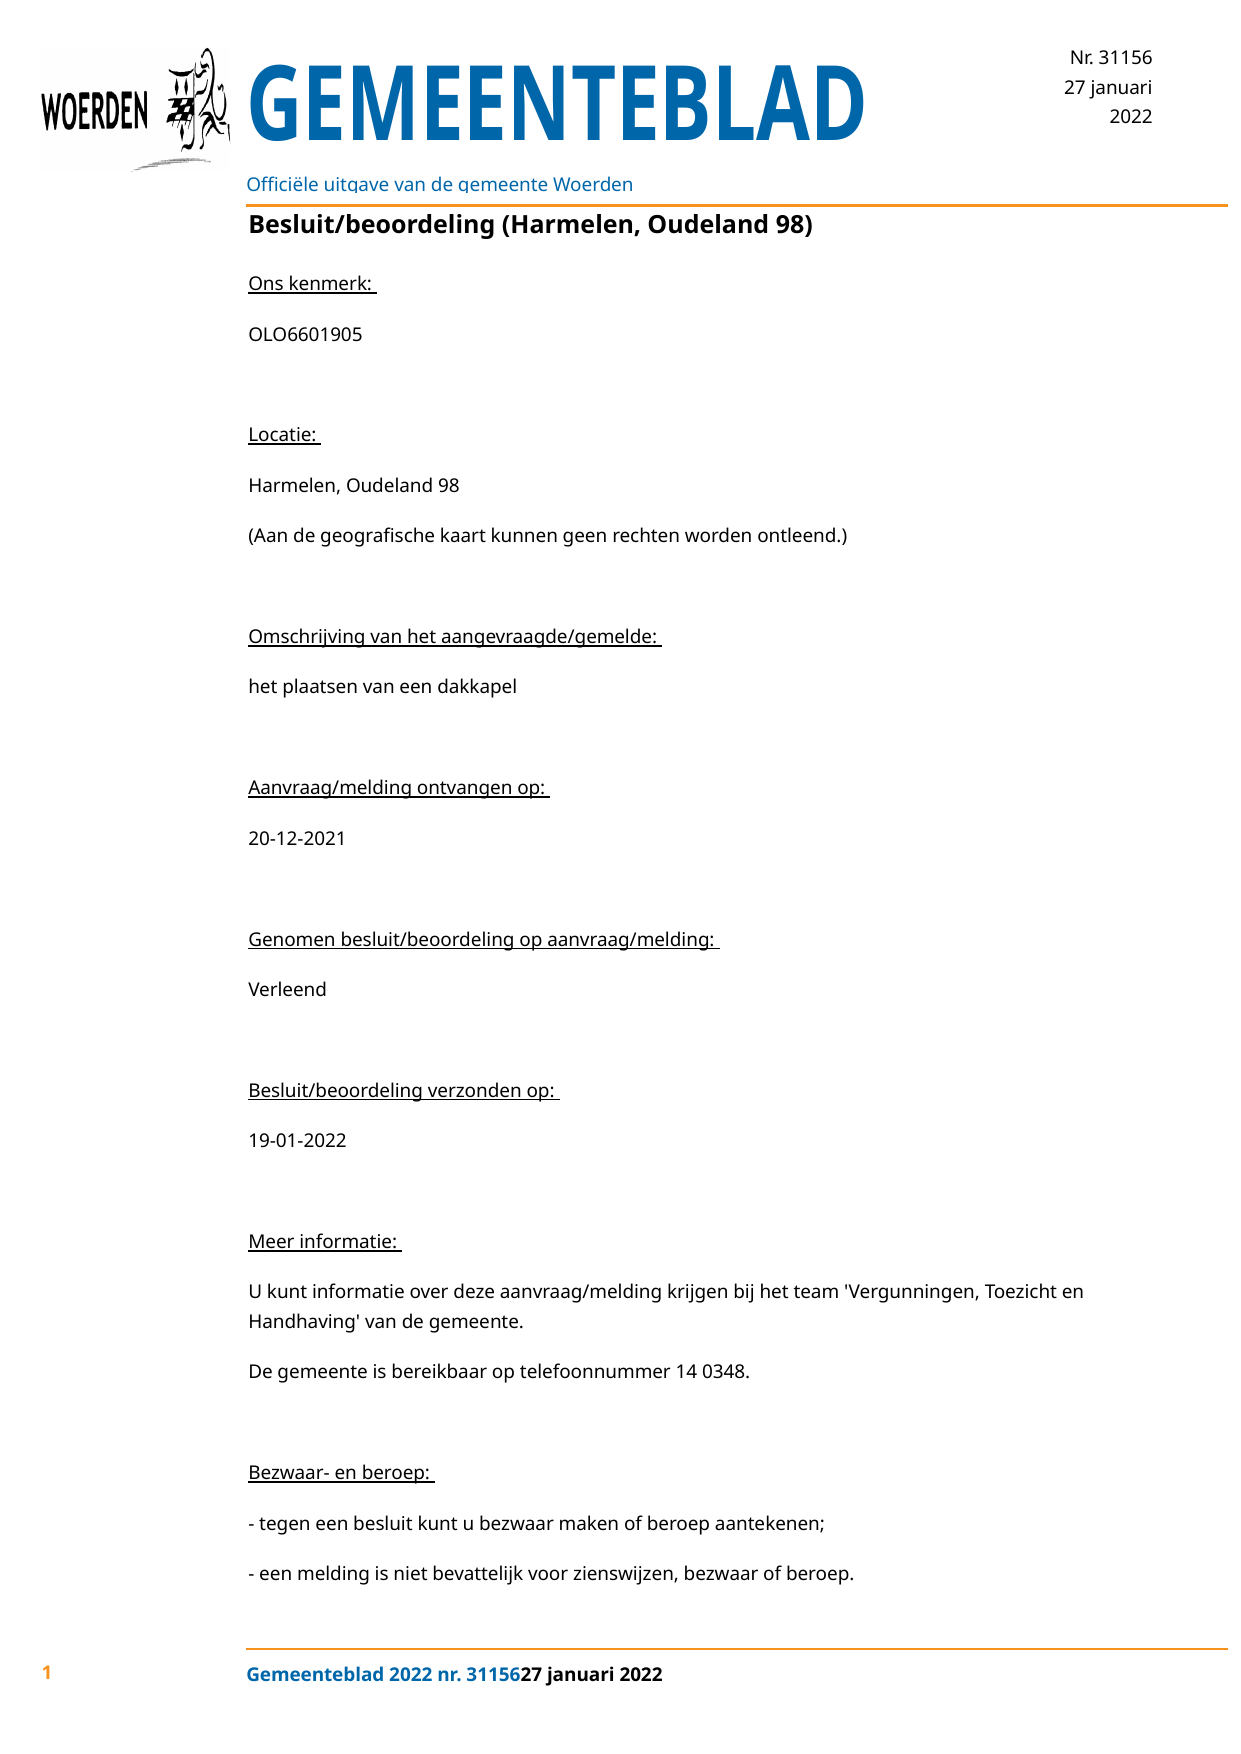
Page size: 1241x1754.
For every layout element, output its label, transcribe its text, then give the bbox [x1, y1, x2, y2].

text het plaatsen van een dakkapel [248, 674, 1152, 699]
text U kunt informatie over deze aanvraag/melding krijgen bij het team 'Vergunningen, Toezicht en Handhaving' van de gemeente. [248, 1279, 1152, 1334]
text Verleend [248, 976, 1152, 1002]
text De gemeente is bereikbaar op telefoonnummer 14 0348. [248, 1359, 1152, 1384]
text Genomen besluit/beoordeling op aanvraag/melding: [248, 926, 1152, 951]
text 19-01-2022 [248, 1127, 1152, 1153]
text Meer informatie: [248, 1228, 1152, 1254]
text Harmelen, Oudeland 98 [248, 472, 1152, 498]
text - een melding is niet bevattelijk voor zienswijzen, bezwaar of beroep. [248, 1560, 1152, 1586]
text Besluit/beoordeling verzonden op: [248, 1077, 1152, 1103]
text Omschrijving van het aangevraagde/gemelde: [248, 623, 1152, 649]
text Besluit/beoordeling (Harmelen, Oudeland 98) [248, 207, 1152, 241]
text Aanvraag/melding ontvangen op: [248, 774, 1152, 800]
text Bezwaar- en beroep: [248, 1459, 1152, 1485]
picture [41, 47, 231, 172]
text Locatie: [248, 422, 1152, 447]
text Ons kenmerk: [248, 270, 1152, 296]
text (Aan de geografische kaart kunnen geen rechten worden ontleend.) [248, 522, 1152, 548]
text OLO6601905 [248, 321, 1152, 346]
text - tegen een besluit kunt u bezwaar maken of beroep aantekenen; [248, 1510, 1152, 1536]
text 20-12-2021 [248, 825, 1152, 851]
